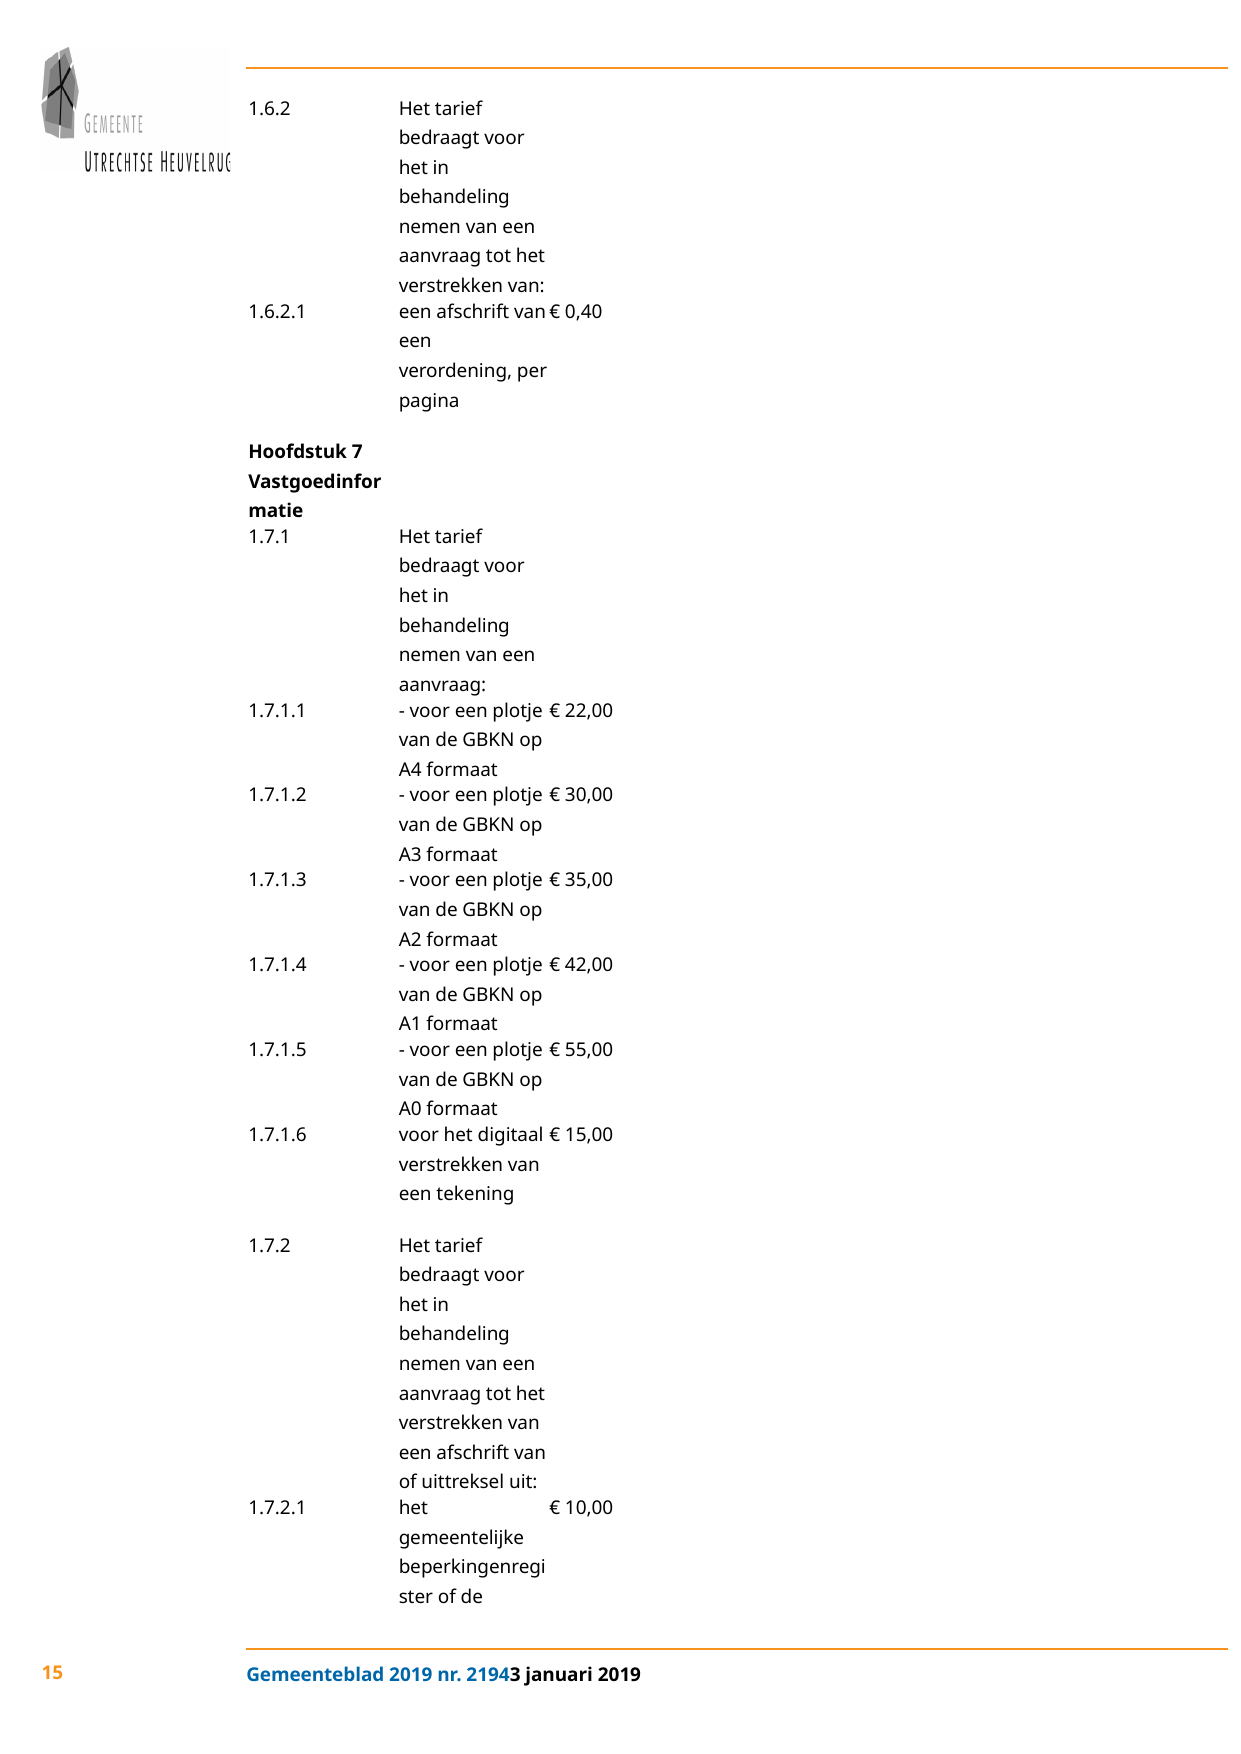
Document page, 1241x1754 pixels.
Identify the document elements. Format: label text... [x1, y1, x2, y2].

table_cell € 55,00 [549, 1036, 700, 1121]
table_cell Hoofdstuk 7 Vastgoedinformatie [248, 438, 398, 523]
table_cell [549, 413, 700, 438]
table_cell het gemeentelijke beperkingenregister of de [399, 1494, 549, 1609]
table_cell [399, 1206, 549, 1232]
table_cell - voor een plotje van de GBKN op A0 formaat [399, 1036, 549, 1121]
table_cell 1.7.1.1 [248, 697, 398, 782]
table_cell [399, 438, 549, 523]
table_cell € 15,00 [549, 1121, 700, 1206]
table_cell 1.7.1.6 [248, 1121, 398, 1206]
table_cell 1.7.1.2 [248, 782, 398, 867]
picture [41, 47, 231, 172]
table_cell [248, 1206, 398, 1232]
table_cell [549, 523, 700, 697]
table_cell 1.6.2 [248, 95, 398, 298]
table_cell Het tarief bedraagt voor het in behandeling nemen van een aanvraag tot het verstrekken van een afschrift van of uittreksel uit: [399, 1232, 549, 1494]
table_cell een afschrift van een verordening, per pagina [399, 298, 549, 412]
table_cell € 30,00 [549, 782, 700, 867]
table_cell [549, 1206, 700, 1232]
table_cell - voor een plotje van de GBKN op A3 formaat [399, 782, 549, 867]
table_cell € 22,00 [549, 697, 700, 782]
table_cell - voor een plotje van de GBKN op A2 formaat [399, 867, 549, 951]
table_cell € 42,00 [549, 951, 700, 1036]
table_cell € 10,00 [549, 1494, 700, 1609]
table_cell [248, 413, 398, 438]
table_cell € 0,40 [549, 298, 700, 412]
table_cell 1.7.2.1 [248, 1494, 398, 1609]
table_cell 1.7.2 [248, 1232, 398, 1494]
table_cell [549, 95, 700, 298]
table_cell 1.7.1.5 [248, 1036, 398, 1121]
table_cell - voor een plotje van de GBKN op A4 formaat [399, 697, 549, 782]
table_cell € 35,00 [549, 867, 700, 951]
table_cell Het tarief bedraagt voor het in behandeling nemen van een aanvraag tot het verstrekken van: [399, 95, 549, 298]
table_cell 1.7.1.4 [248, 951, 398, 1036]
table_cell 1.7.1.3 [248, 867, 398, 951]
table_cell [399, 413, 549, 438]
table_cell [549, 1232, 700, 1494]
table_cell 1.7.1 [248, 523, 398, 697]
table_cell Het tarief bedraagt voor het in behandeling nemen van een aanvraag: [399, 523, 549, 697]
table_cell voor het digitaal verstrekken van een tekening [399, 1121, 549, 1206]
table_cell 1.6.2.1 [248, 298, 398, 412]
table_cell - voor een plotje van de GBKN op A1 formaat [399, 951, 549, 1036]
